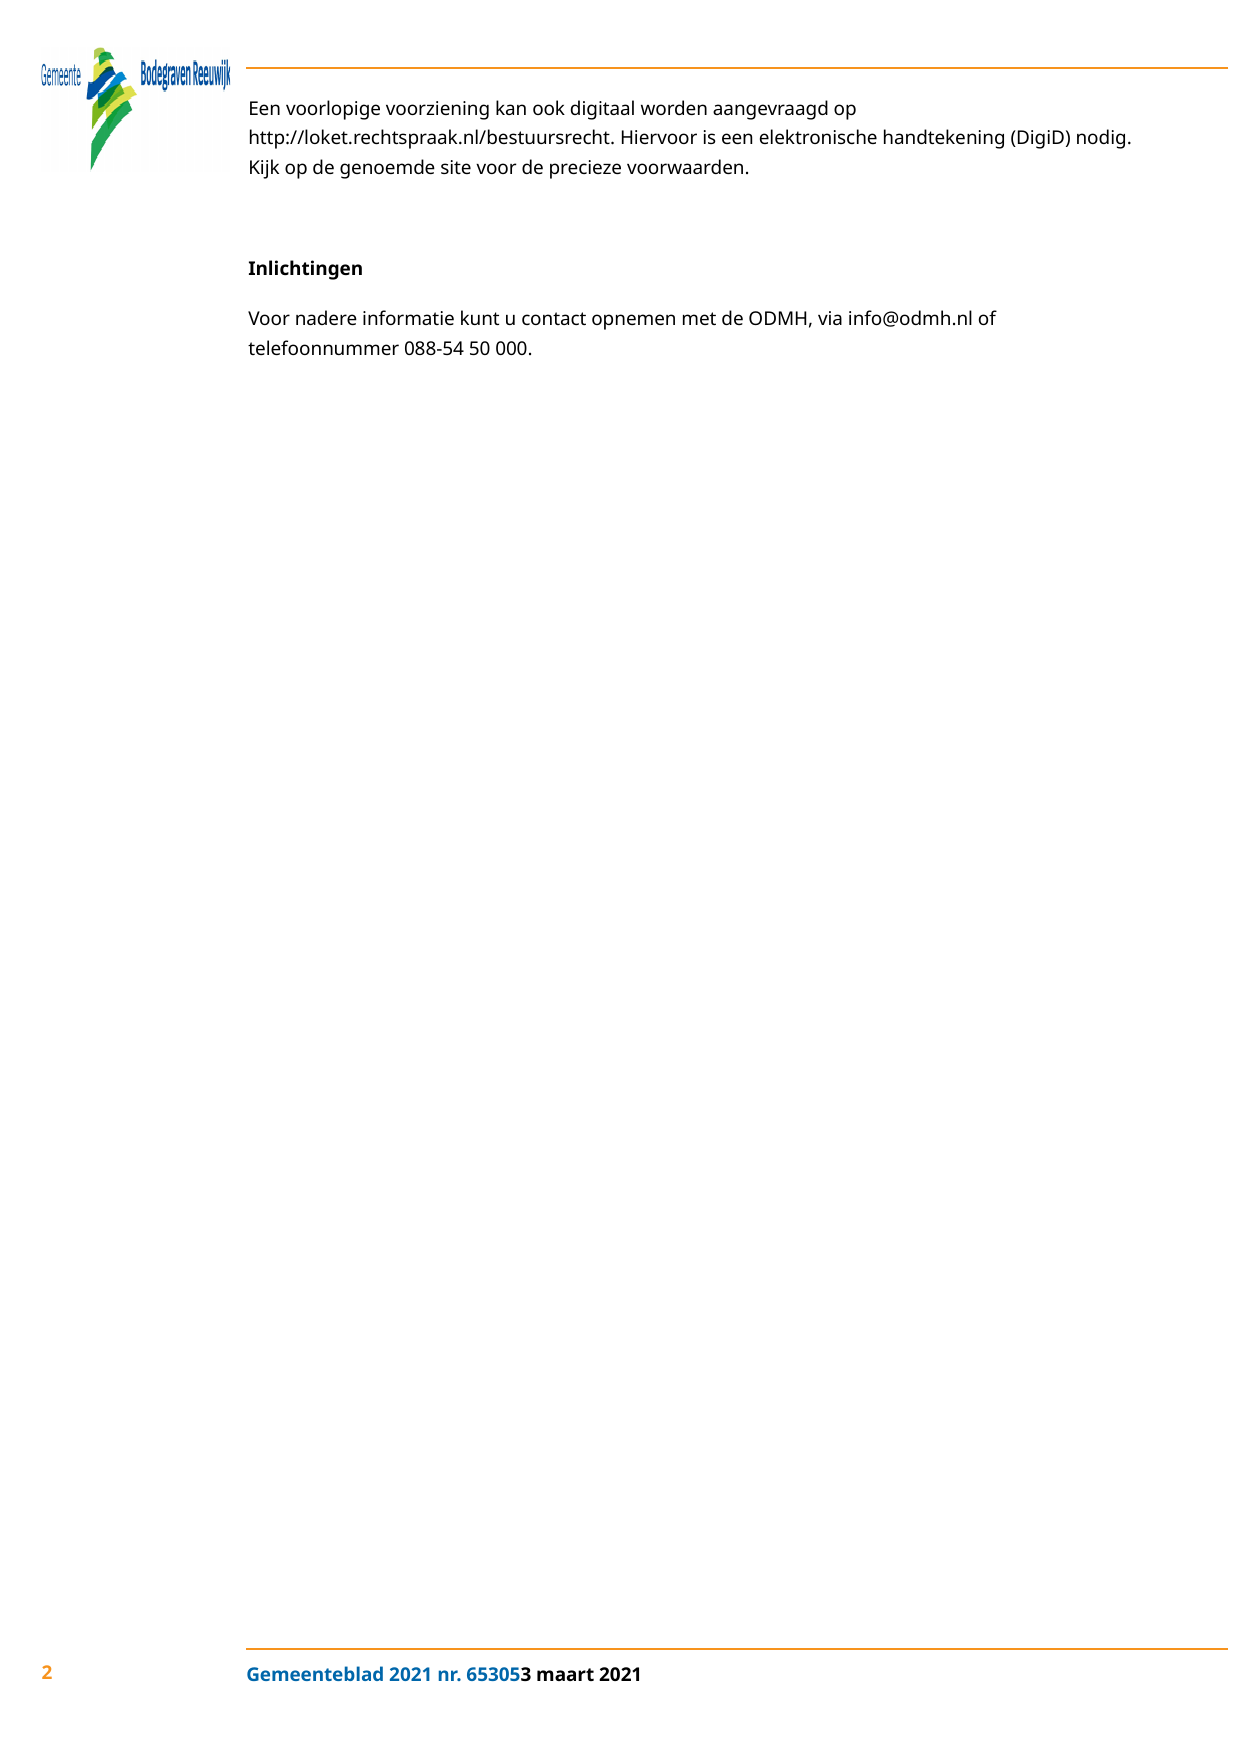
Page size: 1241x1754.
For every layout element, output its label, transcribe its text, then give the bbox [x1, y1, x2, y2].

text Voor nadere informatie kunt u contact opnemen met de ODMH, via info@odmh.nl of telefoonnummer 088-54 50 000. [248, 305, 1152, 361]
text Inlichtingen [248, 255, 1152, 281]
text Een voorlopige voorziening kan ook digitaal worden aangevraagd op http://loket.rechtspraak.nl/bestuursrecht. Hiervoor is een elektronische handtekening (DigiD) nodig. Kijk op de genoemde site voor de precieze voorwaarden. [248, 95, 1152, 180]
picture [41, 47, 231, 172]
